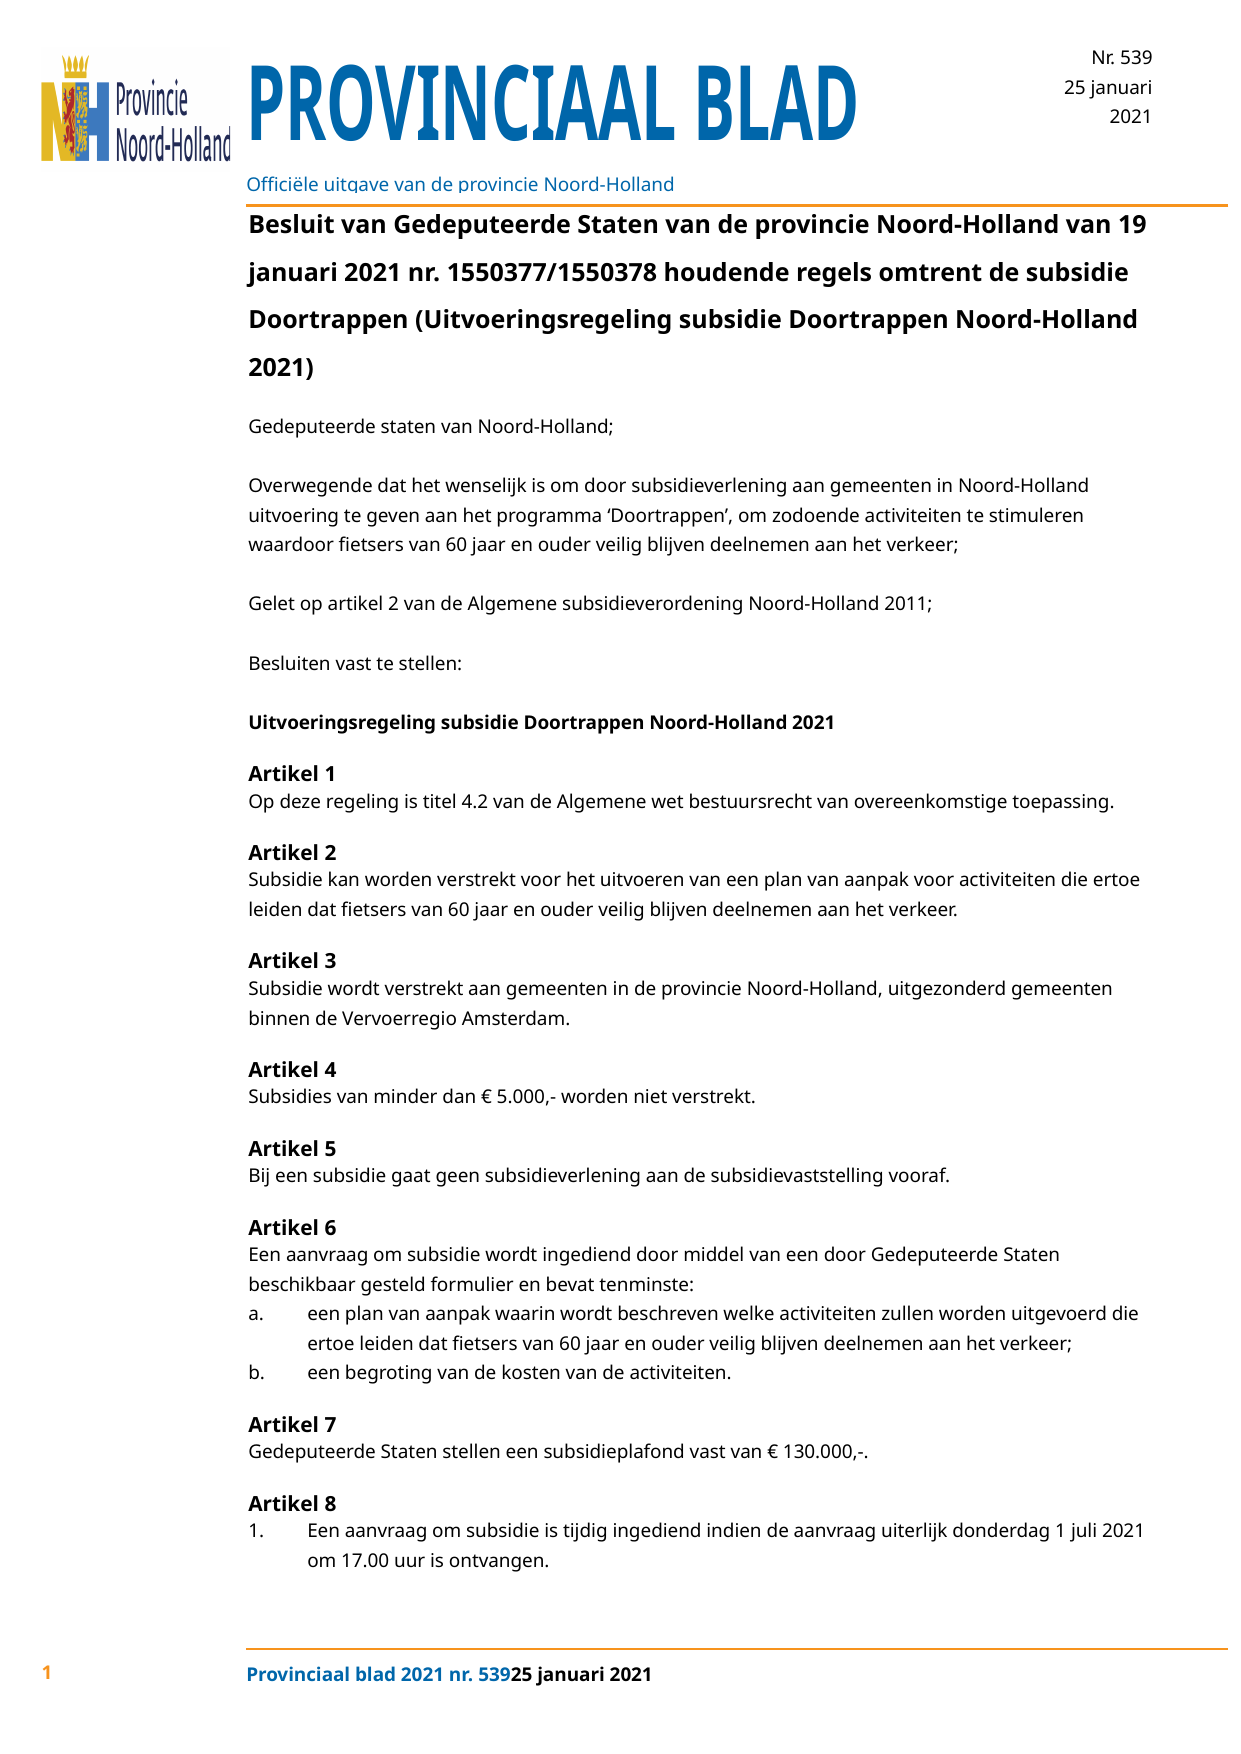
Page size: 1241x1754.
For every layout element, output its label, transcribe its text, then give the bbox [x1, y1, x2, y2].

text Subsidie kan worden verstrekt voor het uitvoeren van een plan van aanpak voor activiteiten die ertoe leiden dat fietsers van 60 jaar en ouder veilig blijven deelnemen aan het verkeer. [248, 867, 1152, 922]
text Artikel 2 [248, 838, 1152, 867]
text Artikel 7 [248, 1410, 1152, 1438]
list een begroting van de kosten van de activiteiten. [248, 1359, 1152, 1385]
text Artikel 5 [248, 1134, 1152, 1162]
text Artikel 3 [248, 947, 1152, 975]
text Een aanvraag om subsidie wordt ingediend door middel van een door Gedeputeerde Staten beschikbaar gesteld formulier en bevat tenminste: [248, 1241, 1152, 1297]
text Artikel 4 [248, 1055, 1152, 1083]
text Besluit van Gedeputeerde Staten van de provincie Noord-Holland van 19 januari 2021 nr. 1550377/1550378 houdende regels omtrent de subsidie Doortrappen (Uitvoeringsregeling subsidie Doortrappen Noord-Holland 2021) [248, 207, 1152, 384]
text Overwegende dat het wenselijk is om door subsidieverlening aan gemeenten in Noord-Holland uitvoering te geven aan het programma ‘Doortrappen’, om zodoende activiteiten te stimuleren waardoor fietsers van 60 jaar en ouder veilig blijven deelnemen aan het verkeer; [248, 472, 1152, 557]
text Besluiten vast te stellen: [248, 650, 1152, 676]
list een plan van aanpak waarin wordt beschreven welke activiteiten zullen worden uitgevoerd die ertoe leiden dat fietsers van 60 jaar en ouder veilig blijven deelnemen aan het verkeer; [248, 1300, 1152, 1356]
text Uitvoeringsregeling subsidie Doortrappen Noord-Holland 2021 [248, 709, 1152, 735]
text Gedeputeerde Staten stellen een subsidieplafond vast van € 130.000,-. [248, 1438, 1152, 1464]
text Artikel 6 [248, 1213, 1152, 1241]
text Gedeputeerde staten van Noord-Holland; [248, 413, 1152, 439]
list Een aanvraag om subsidie is tijdig ingediend indien de aanvraag uiterlijk donderdag 1 juli 2021 om 17.00 uur is ontvangen. [248, 1517, 1152, 1573]
text Gelet op artikel 2 van de Algemene subsidieverordening Noord-Holland 2011; [248, 591, 1152, 616]
picture [41, 47, 231, 172]
text Subsidies van minder dan € 5.000,- worden niet verstrekt. [248, 1083, 1152, 1109]
text Op deze regeling is titel 4.2 van de Algemene wet bestuursrecht van overeenkomstige toepassing. [248, 788, 1152, 813]
text Bij een subsidie gaat geen subsidieverlening aan de subsidievaststelling vooraf. [248, 1162, 1152, 1188]
text Artikel 1 [248, 759, 1152, 788]
text Artikel 8 [248, 1489, 1152, 1517]
text Subsidie wordt verstrekt aan gemeenten in de provincie Noord-Holland, uitgezonderd gemeenten binnen de Vervoerregio Amsterdam. [248, 975, 1152, 1030]
